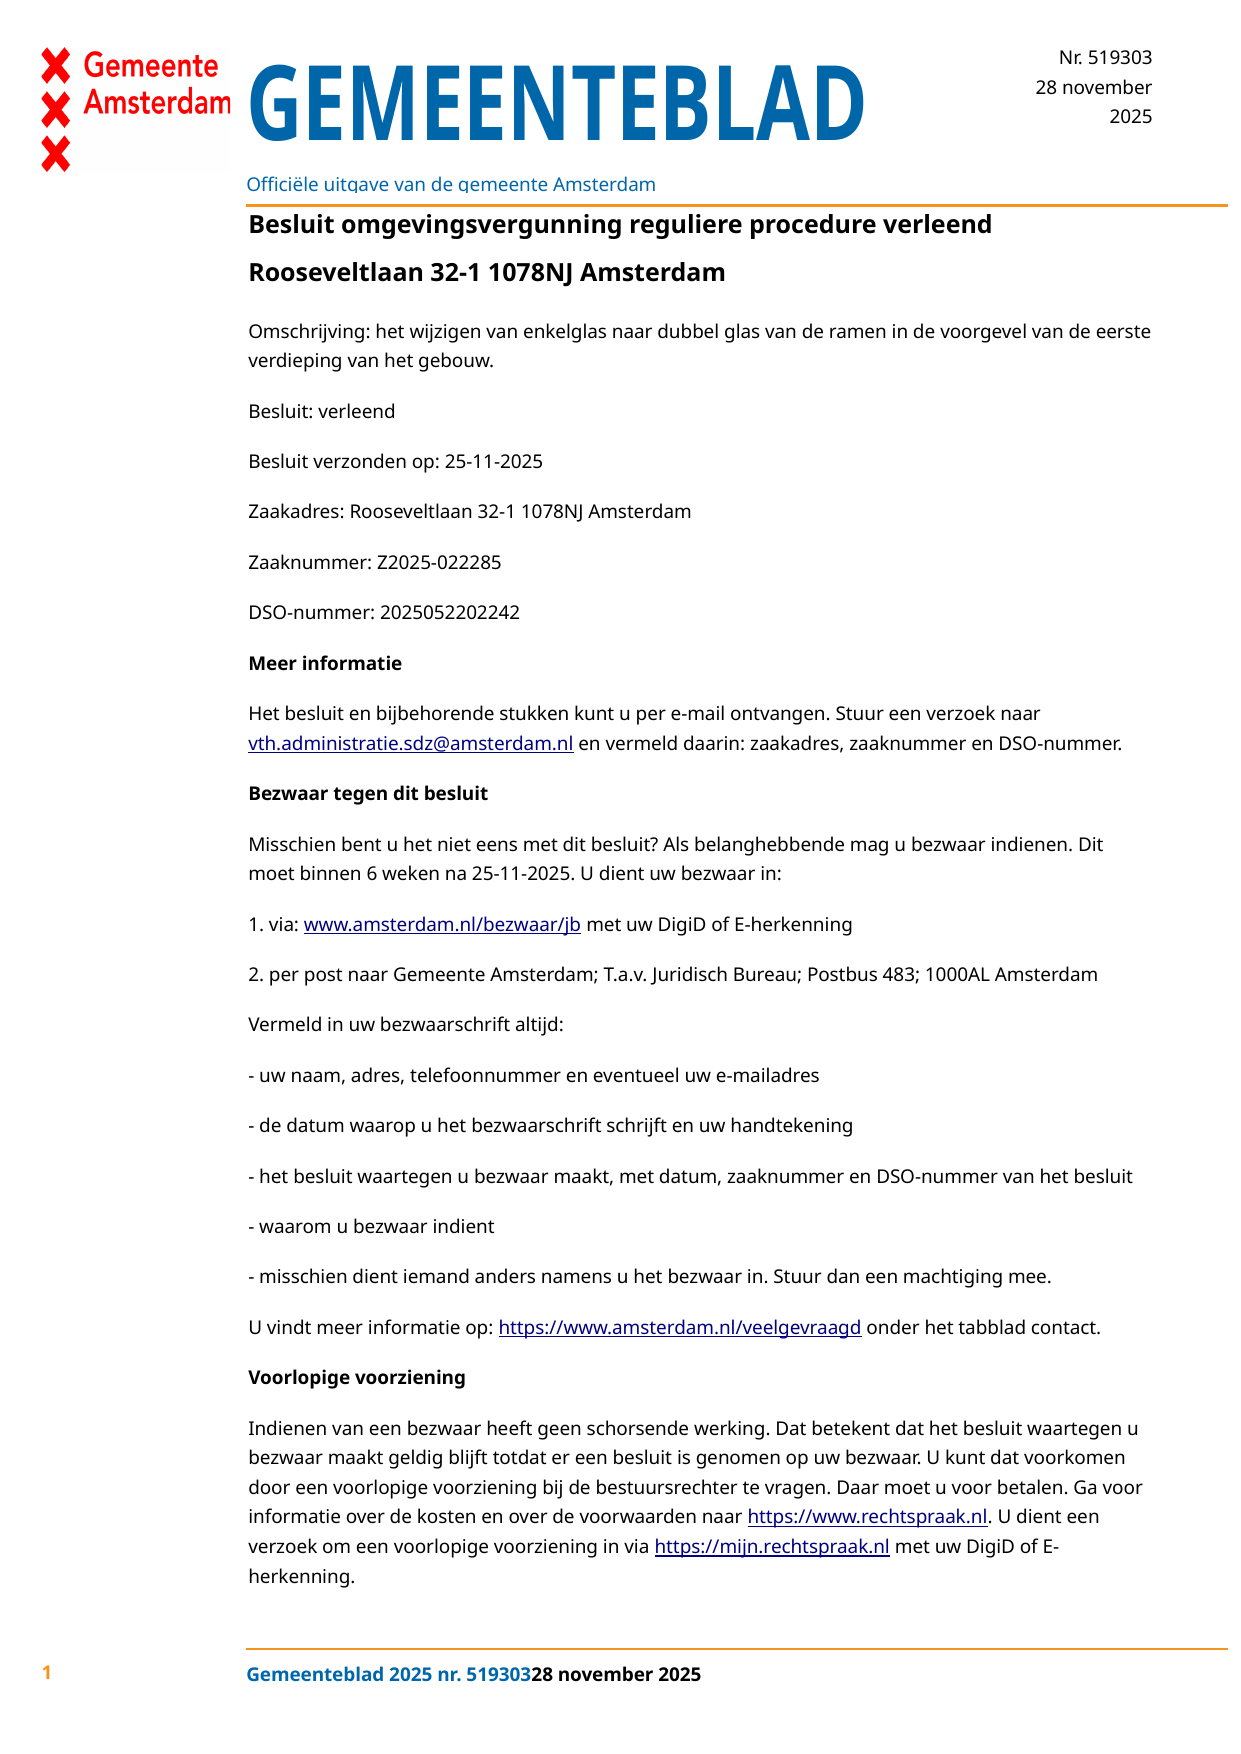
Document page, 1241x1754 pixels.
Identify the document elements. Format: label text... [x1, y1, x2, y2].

text - uw naam, adres, telefoonnummer en eventueel uw e-mailadres [248, 1062, 1152, 1088]
text Zaakadres: Rooseveltlaan 32-1 1078NJ Amsterdam [248, 499, 1152, 524]
text Besluit omgevingsvergunning reguliere procedure verleend Rooseveltlaan 32-1 1078NJ Amsterdam [248, 207, 1152, 288]
text U vindt meer informatie op: https://www.amsterdam.nl/veelgevraagd onder het tabblad contact. [248, 1314, 1152, 1340]
text Meer informatie [248, 650, 1152, 676]
text - de datum waarop u het bezwaarschrift schrijft en uw handtekening [248, 1112, 1152, 1138]
text Vermeld in uw bezwaarschrift altijd: [248, 1012, 1152, 1037]
text Het besluit en bijbehorende stukken kunt u per e-mail ontvangen. Stuur een verzoek naar vth.administratie.sdz@amsterdam.nl en vermeld daarin: zaakadres, zaaknummer en DSO-nummer. [248, 700, 1152, 756]
text - misschien dient iemand anders namens u het bezwaar in. Stuur dan een machtiging mee. [248, 1264, 1152, 1289]
picture [41, 47, 231, 172]
text Misschien bent u het niet eens met dit besluit? Als belanghebbende mag u bezwaar indienen. Dit moet binnen 6 weken na 25-11-2025. U dient uw bezwaar in: [248, 831, 1152, 886]
text Zaaknummer: Z2025-022285 [248, 549, 1152, 575]
text 1. via: www.amsterdam.nl/bezwaar/jb met uw DigiD of E-herkenning [248, 911, 1152, 937]
text Besluit verzonden op: 25-11-2025 [248, 448, 1152, 474]
text 2. per post naar Gemeente Amsterdam; T.a.v. Juridisch Bureau; Postbus 483; 1000AL Amsterdam [248, 961, 1152, 987]
text Omschrijving: het wijzigen van enkelglas naar dubbel glas van de ramen in de voorgevel van de eerste verdieping van het gebouw. [248, 318, 1152, 373]
text - het besluit waartegen u bezwaar maakt, met datum, zaaknummer en DSO-nummer van het besluit [248, 1163, 1152, 1189]
text Bezwaar tegen dit besluit [248, 780, 1152, 806]
text DSO-nummer: 2025052202242 [248, 599, 1152, 625]
text - waarom u bezwaar indient [248, 1213, 1152, 1239]
text Voorlopige voorziening [248, 1364, 1152, 1390]
text Besluit: verleend [248, 398, 1152, 424]
text Indienen van een bezwaar heeft geen schorsende werking. Dat betekent dat het besluit waartegen u bezwaar maakt geldig blijft totdat er een besluit is genomen op uw bezwaar. U kunt dat voorkomen door een voorlopige voorziening bij de bestuursrechter te vragen. Daar moet u voor betalen. Ga voor informatie over de kosten en over de voorwaarden naar https://www.rechtspraak.nl. U dient een verzoek om een voorlopige voorziening in via https://mijn.rechtspraak.nl met uw DigiD of E-herkenning. [248, 1415, 1152, 1589]
